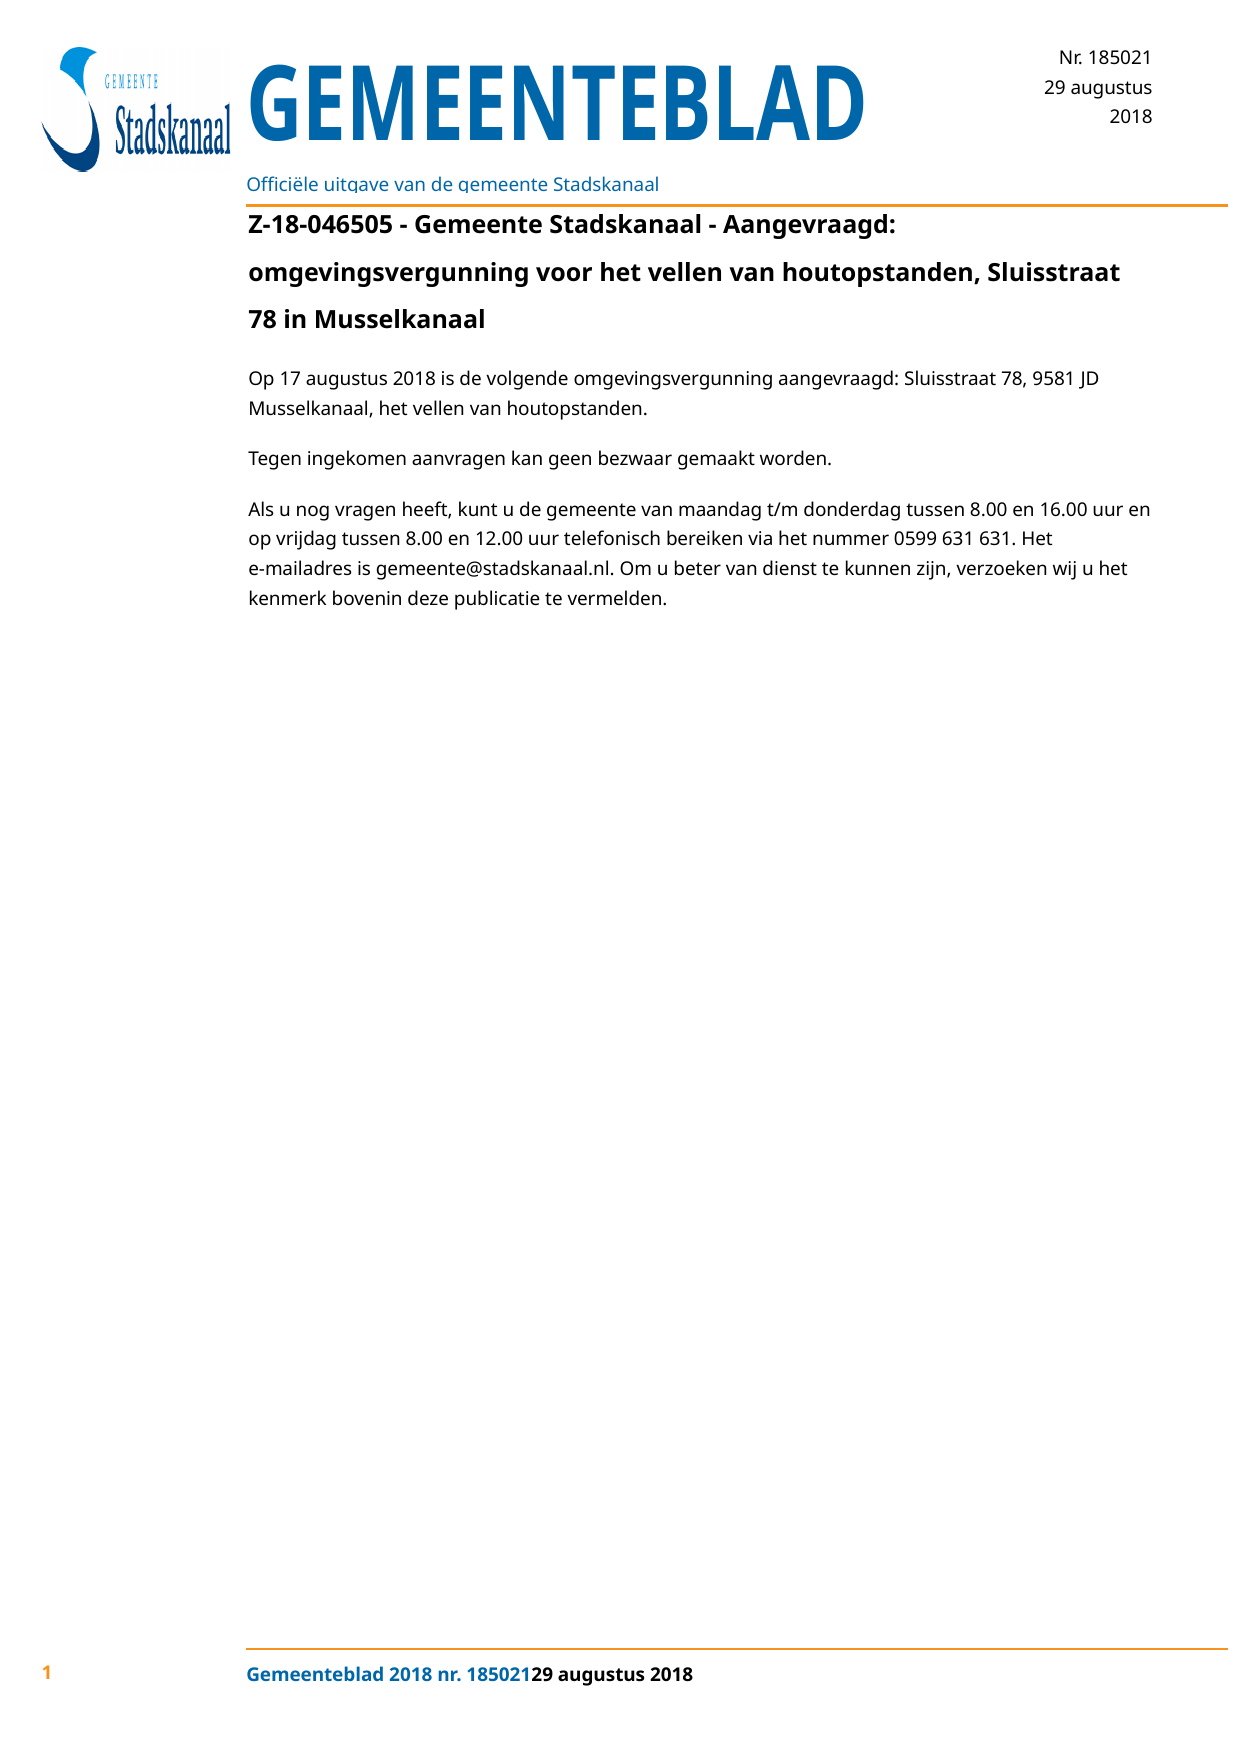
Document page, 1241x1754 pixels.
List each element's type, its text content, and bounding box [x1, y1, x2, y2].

text Als u nog vragen heeft, kunt u de gemeente van maandag t/m donderdag tussen 8.00 en 16.00 uur en op vrijdag tussen 8.00 en 12.00 uur telefonisch bereiken via het nummer 0599 631 631. Het e‑mailadres is gemeente@stadskanaal.nl. Om u beter van dienst te kunnen zijn, verzoeken wij u het kenmerk bovenin deze publicatie te vermelden. [248, 496, 1152, 610]
text Z-18-046505 - Gemeente Stadskanaal - Aangevraagd: omgevingsvergunning voor het vellen van houtopstanden, Sluisstraat 78 in Musselkanaal [248, 207, 1152, 336]
text Tegen ingekomen aanvragen kan geen bezwaar gemaakt worden. [248, 446, 1152, 471]
picture [41, 47, 231, 172]
text Op 17 augustus 2018 is de volgende omgevingsvergunning aangevraagd: Sluisstraat 78, 9581 JD Musselkanaal, het vellen van houtopstanden. [248, 366, 1152, 421]
